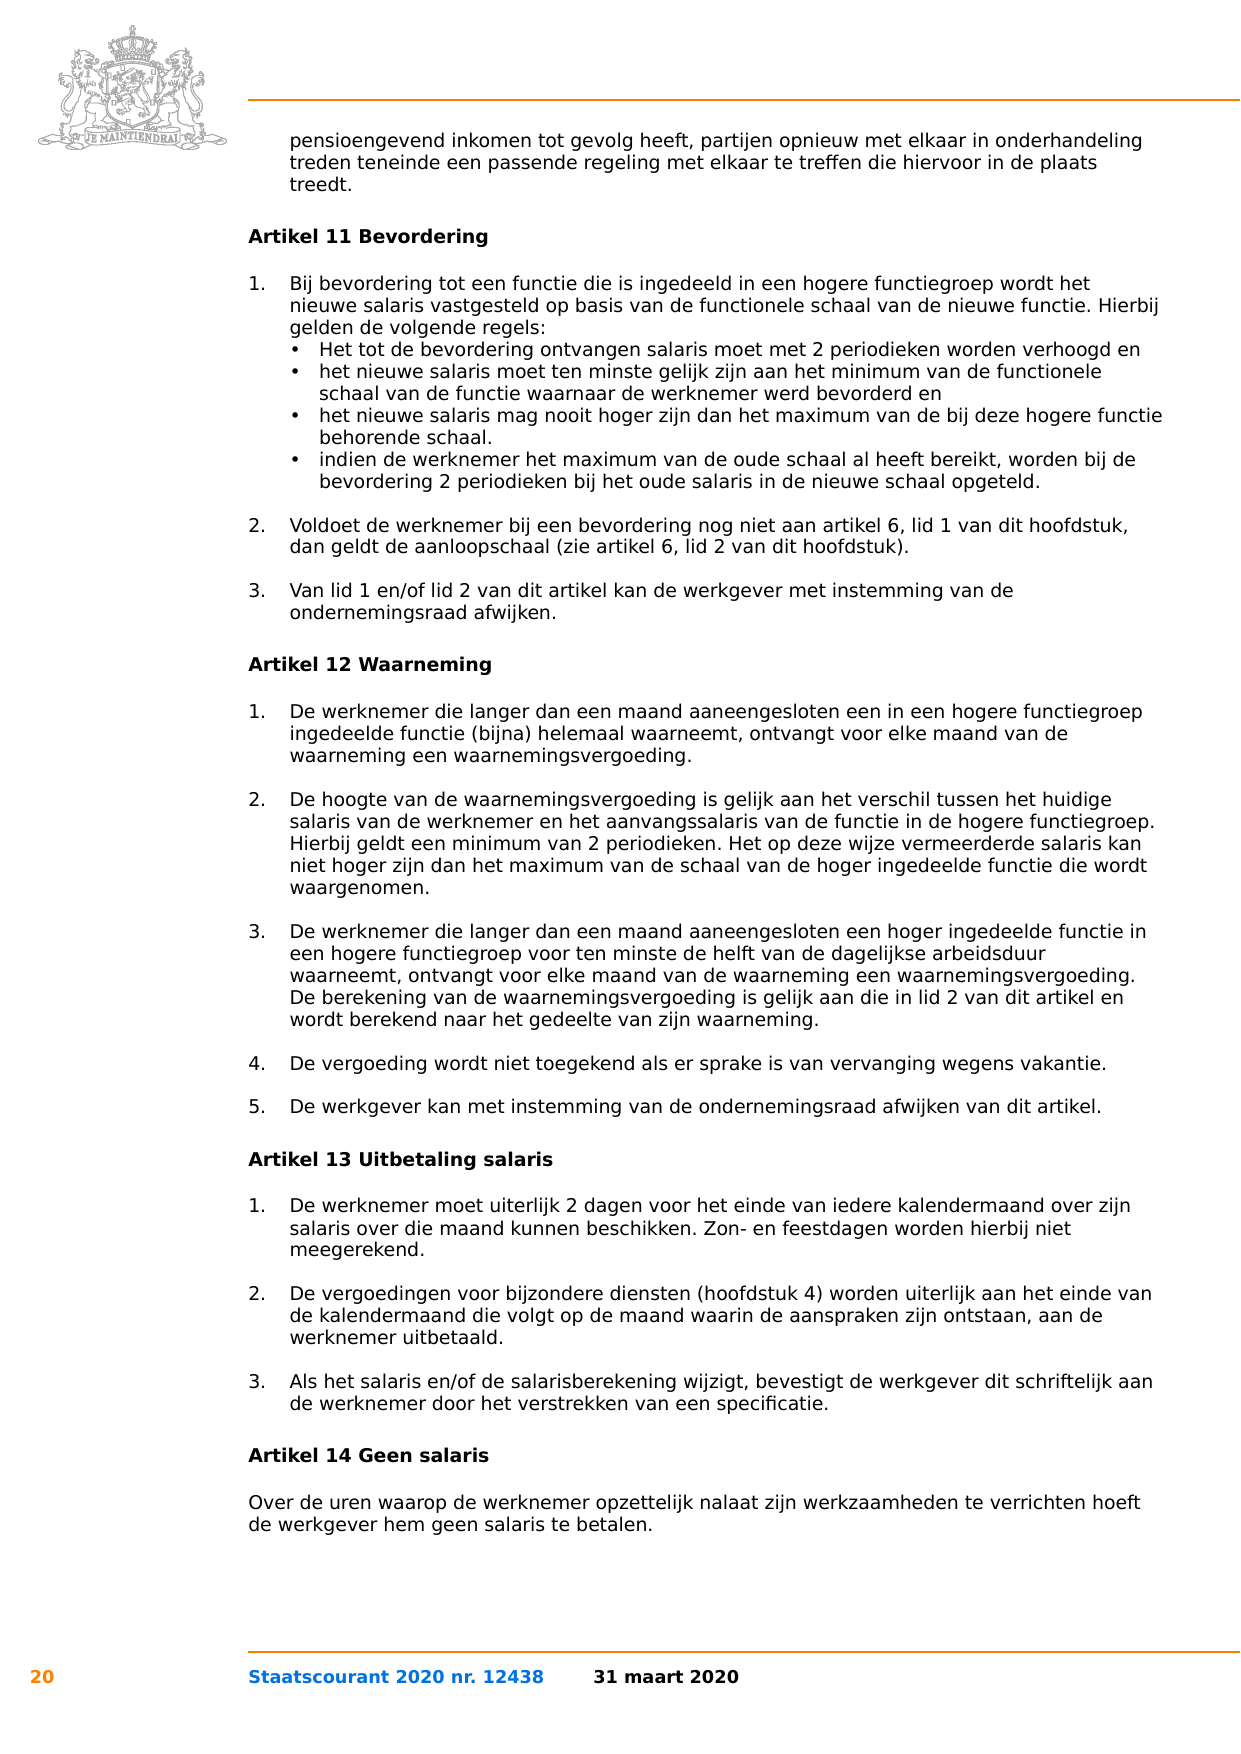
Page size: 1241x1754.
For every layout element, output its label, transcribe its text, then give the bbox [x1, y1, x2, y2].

text • indien de werknemer het maximum van de oude schaal al heeft bereikt, worden bij de bevordering 2 periodieken bij het oude salaris in de nieuwe schaal opgeteld. [289, 449, 1163, 493]
text 3. De werknemer die langer dan een maand aaneengesloten een hoger ingedeelde functie in een hogere functiegroep voor ten minste de helft van de dagelijkse arbeidsduur waarneemt, ontvangt voor elke maand van de waarneming een waarnemingsvergoeding. De berekening van de waarnemingsvergoeding is gelijk aan die in lid 2 van dit artikel en wordt berekend naar het gedeelte van zijn waarneming. [248, 921, 1163, 1031]
text 3. Van lid 1 en/of lid 2 van dit artikel kan de werkgever met instemming van de ondernemingsraad afwijken. [248, 580, 1163, 624]
text 2. Voldoet de werknemer bij een bevordering nog niet aan artikel 6, lid 1 van dit hoofdstuk, dan geldt de aanloopschaal (zie artikel 6, lid 2 van dit hoofdstuk). [248, 514, 1163, 558]
text 5. De werkgever kan met instemming van de ondernemingsraad afwijken van dit artikel. [248, 1096, 1163, 1118]
text 2. De hoogte van de waarnemingsvergoeding is gelijk aan het verschil tussen het huidige salaris van de werknemer en het aanvangssalaris van de functie in de hogere functiegroep. Hierbij geldt een minimum van 2 periodieken. Het op deze wijze vermeerderde salaris kan niet hoger zijn dan het maximum van de schaal van de hoger ingedeelde functie die wordt waargenomen. [248, 789, 1163, 899]
text • het nieuwe salaris mag nooit hoger zijn dan het maximum van de bij deze hogere functie behorende schaal. [289, 405, 1163, 449]
text 1. Bij bevordering tot een functie die is ingedeeld in een hogere functiegroep wordt het nieuwe salaris vastgesteld op basis van de functionele schaal van de nieuwe functie. Hierbij gelden de volgende regels: [248, 273, 1163, 339]
text pensioengevend inkomen tot gevolg heeft, partijen opnieuw met elkaar in onderhandeling treden teneinde een passende regeling met elkaar te treffen die hiervoor in de plaats treedt. [248, 130, 1163, 196]
text 1. De werknemer die langer dan een maand aaneengesloten een in een hogere functiegroep ingedeelde functie (bijna) helemaal waarneemt, ontvangt voor elke maand van de waarneming een waarnemingsvergoeding. [248, 701, 1163, 767]
text 3. Als het salaris en/of de salarisberekening wijzigt, bevestigt de werkgever dit schriftelijk aan de werknemer door het verstrekken van een specificatie. [248, 1371, 1163, 1415]
subtitle Artikel 12 Waarneming [248, 654, 1163, 676]
subtitle Artikel 13 Uitbetaling salaris [248, 1148, 1163, 1170]
picture [38, 25, 227, 150]
text Over de uren waarop de werknemer opzettelijk nalaat zijn werkzaamheden te verrichten hoeft de werkgever hem geen salaris te betalen. [248, 1492, 1163, 1536]
text • het nieuwe salaris moet ten minste gelijk zijn aan het minimum van de functionele schaal van de functie waarnaar de werknemer werd bevorderd en [289, 361, 1163, 405]
text 2. De vergoedingen voor bijzondere diensten (hoofdstuk 4) worden uiterlijk aan het einde van de kalendermaand die volgt op de maand waarin de aanspraken zijn ontstaan, aan de werknemer uitbetaald. [248, 1283, 1163, 1349]
text • Het tot de bevordering ontvangen salaris moet met 2 periodieken worden verhoogd en [289, 339, 1163, 361]
text 1. De werknemer moet uiterlijk 2 dagen voor het einde van iedere kalendermaand over zijn salaris over die maand kunnen beschikken. Zon- en feestdagen worden hierbij niet meegerekend. [248, 1195, 1163, 1261]
text 4. De vergoeding wordt niet toegekend als er sprake is van vervanging wegens vakantie. [248, 1053, 1163, 1074]
subtitle Artikel 11 Bevordering [248, 226, 1163, 248]
subtitle Artikel 14 Geen salaris [248, 1445, 1163, 1467]
